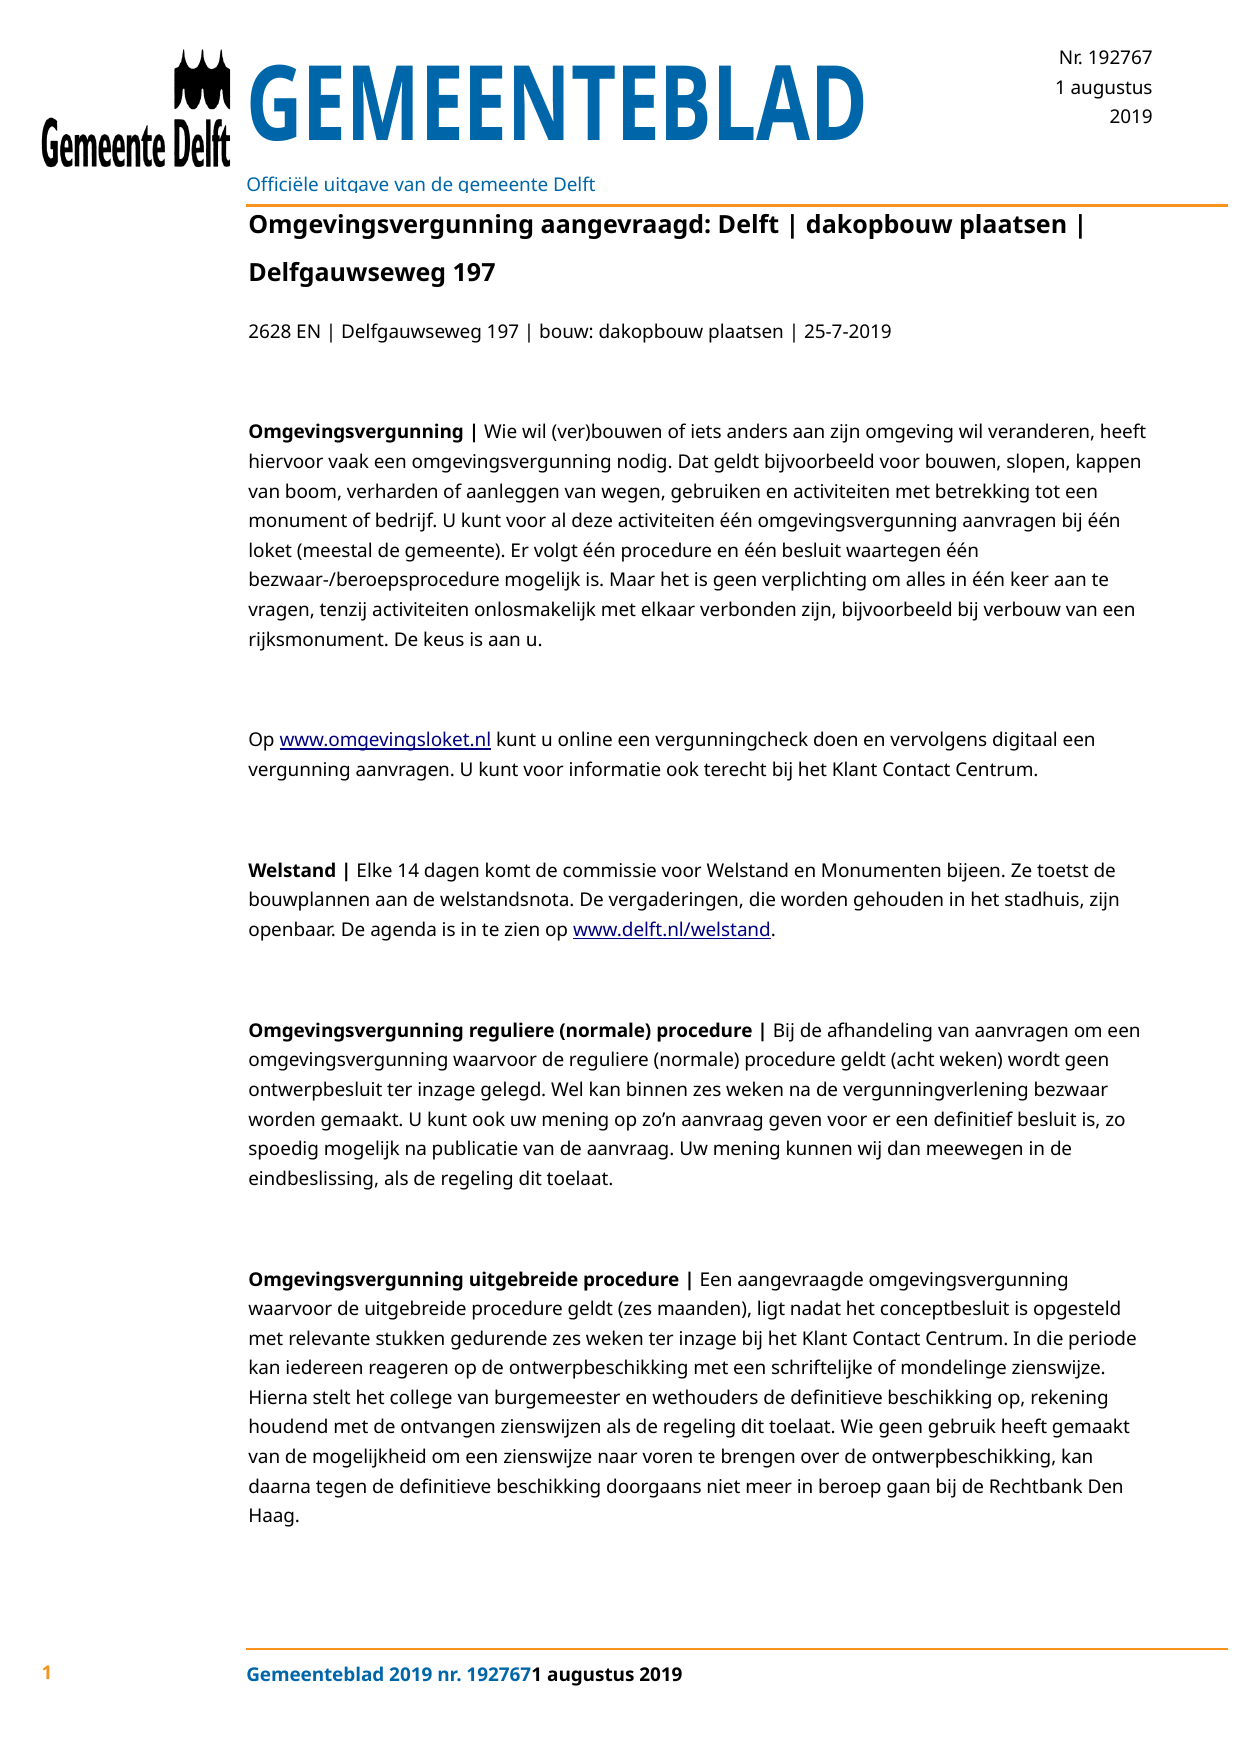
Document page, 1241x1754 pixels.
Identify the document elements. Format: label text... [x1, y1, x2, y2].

picture [41, 47, 231, 172]
text Op www.omgevingsloket.nl kunt u online een vergunningcheck doen en vervolgens digitaal een vergunning aanvragen. U kunt voor informatie ook terecht bij het Klant Contact Centrum. [248, 727, 1152, 782]
text Omgevingsvergunning reguliere (normale) procedure | Bij de afhandeling van aanvragen om een omgevingsvergunning waarvoor de reguliere (normale) procedure geldt (acht weken) wordt geen ontwerpbesluit ter inzage gelegd. Wel kan binnen zes weken na de vergunningverlening bezwaar worden gemaakt. U kunt ook uw mening op zo’n aanvraag geven voor er een definitief besluit is, zo spoedig mogelijk na publicatie van de aanvraag. Uw mening kunnen wij dan meewegen in de eindbeslissing, als de regeling dit toelaat. [248, 1017, 1152, 1191]
text Welstand | Elke 14 dagen komt de commissie voor Welstand en Monumenten bijeen. Ze toetst de bouwplannen aan de welstandsnota. De vergaderingen, die worden gehouden in het stadhuis, zijn openbaar. De agenda is in te zien op www.delft.nl/welstand. [248, 857, 1152, 942]
text Omgevingsvergunning aangevraagd: Delft | dakopbouw plaatsen | Delfgauwseweg 197 [248, 207, 1152, 288]
text Omgevingsvergunning uitgebreide procedure | Een aangevraagde omgevingsvergunning waarvoor de uitgebreide procedure geldt (zes maanden), ligt nadat het conceptbesluit is opgesteld met relevante stukken gedurende zes weken ter inzage bij het Klant Contact Centrum. In die periode kan iedereen reageren op de ontwerpbeschikking met een schriftelijke of mondelinge zienswijze. Hierna stelt het college van burgemeester en wethouders de definitieve beschikking op, rekening houdend met de ontvangen zienswijzen als de regeling dit toelaat. Wie geen gebruik heeft gemaakt van de mogelijkheid om een zienswijze naar voren te brengen over de ontwerpbeschikking, kan daarna tegen de definitieve beschikking doorgaans niet meer in beroep gaan bij de Rechtbank Den Haag. [248, 1266, 1152, 1528]
text Omgevingsvergunning | Wie wil (ver)bouwen of iets anders aan zijn omgeving wil veranderen, heeft hiervoor vaak een omgevingsvergunning nodig. Dat geldt bijvoorbeeld voor bouwen, slopen, kappen van boom, verharden of aanleggen van wegen, gebruiken en activiteiten met betrekking tot een monument of bedrijf. U kunt voor al deze activiteiten één omgevingsvergunning aanvragen bij één loket (meestal de gemeente). Er volgt één procedure en één besluit waartegen één bezwaar-/beroepsprocedure mogelijk is. Maar het is geen verplichting om alles in één keer aan te vragen, tenzij activiteiten onlosmakelijk met elkaar verbonden zijn, bijvoorbeeld bij verbouw van een rijksmonument. De keus is aan u. [248, 419, 1152, 652]
text 2628 EN | Delfgauwseweg 197 | bouw: dakopbouw plaatsen | 25-7-2019 [248, 318, 1152, 344]
